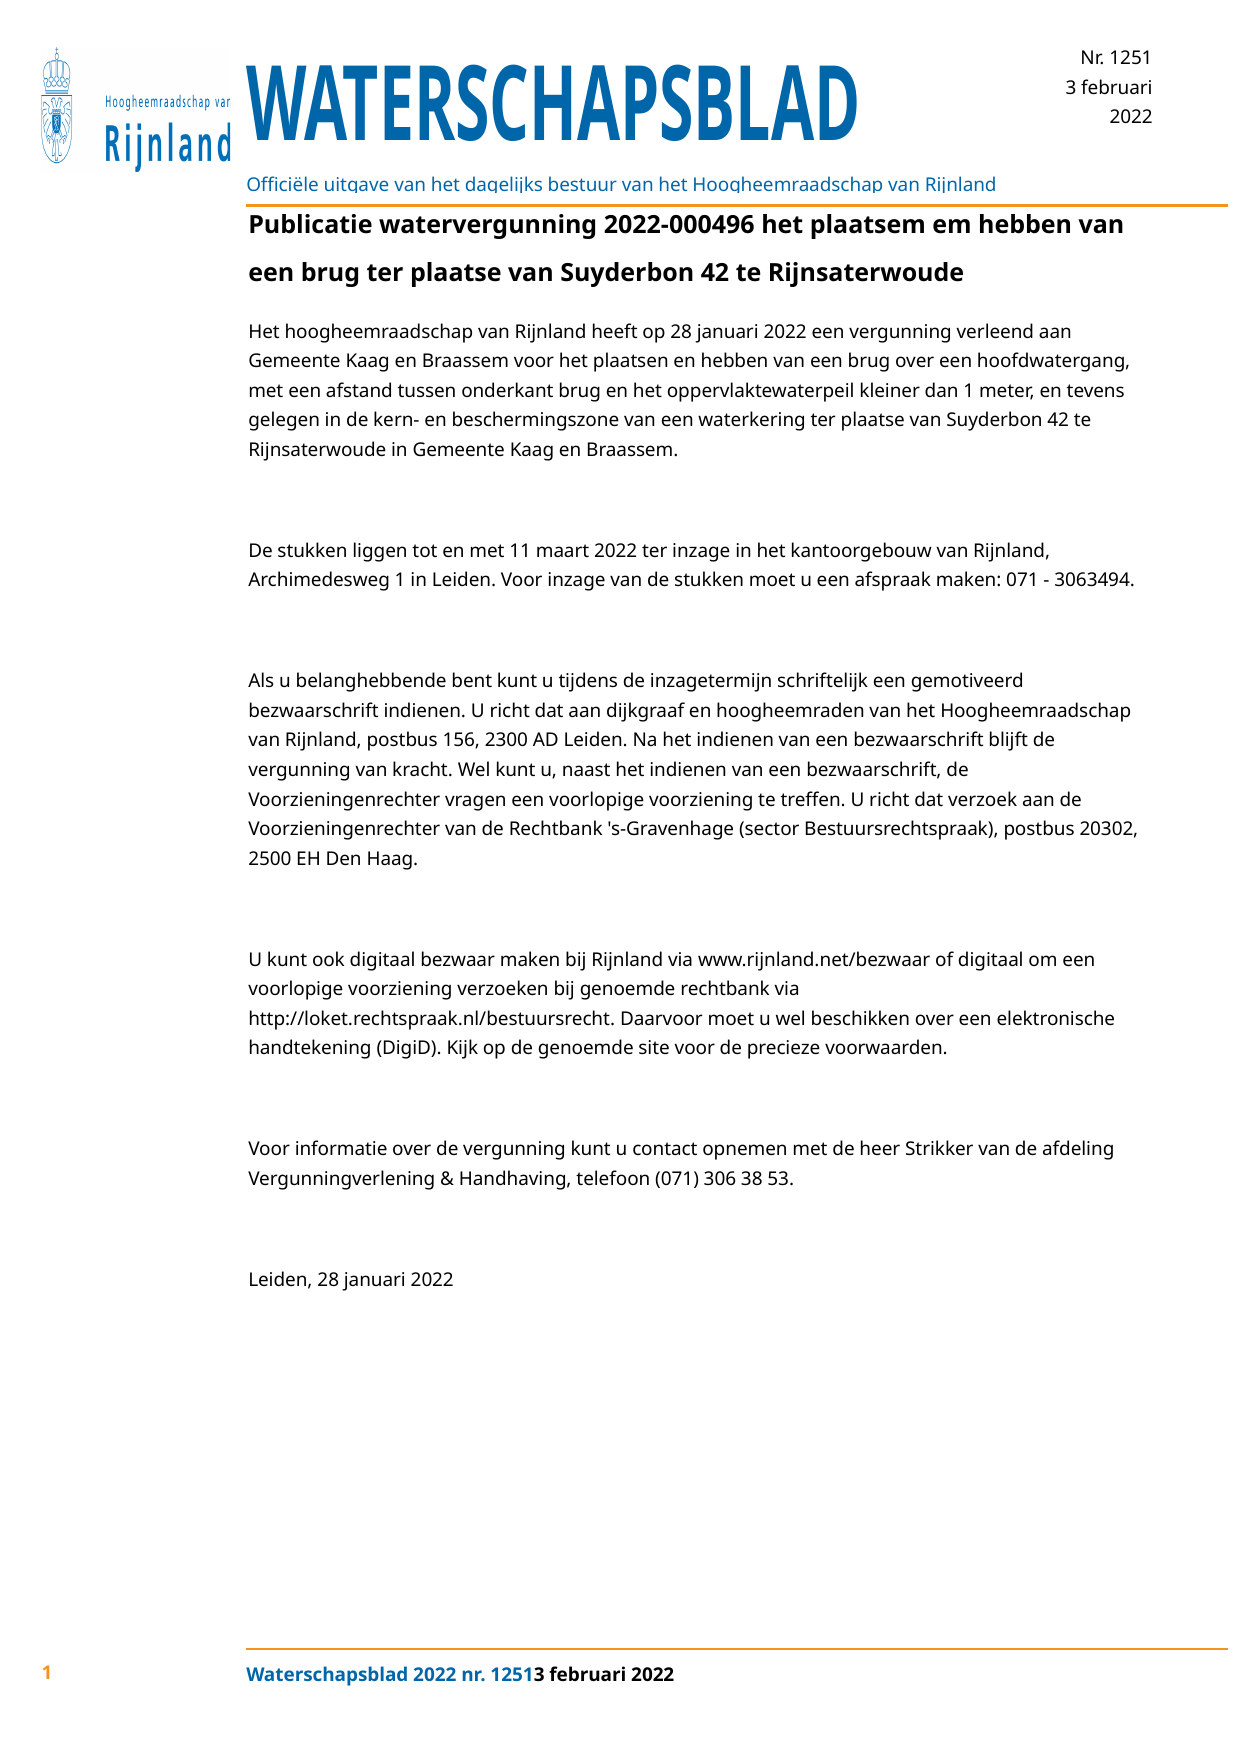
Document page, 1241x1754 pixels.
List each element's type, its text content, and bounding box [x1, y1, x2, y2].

text De stukken liggen tot en met 11 maart 2022 ter inzage in het kantoorgebouw van Rijnland, Archimedesweg 1 in Leiden. Voor inzage van de stukken moet u een afspraak maken: 071 - 3063494. [248, 537, 1152, 592]
text Als u belanghebbende bent kunt u tijdens de inzagetermijn schriftelijk een gemotiveerd bezwaarschrift indienen. U richt dat aan dijkgraaf en hoogheemraden van het Hoogheemraadschap van Rijnland, postbus 156, 2300 AD Leiden. Na het indienen van een bezwaarschrift blijft de vergunning van kracht. Wel kunt u, naast het indienen van een bezwaarschrift, de Voorzieningenrechter vragen een voorlopige voorziening te treffen. U richt dat verzoek aan de Voorzieningenrechter van de Rechtbank 's-Gravenhage (sector Bestuursrechtspraak), postbus 20302, 2500 EH Den Haag. [248, 667, 1152, 871]
text Het hoogheemraadschap van Rijnland heeft op 28 januari 2022 een vergunning verleend aan Gemeente Kaag en Braassem voor het plaatsen en hebben van een brug over een hoofdwatergang, met een afstand tussen onderkant brug en het oppervlaktewaterpeil kleiner dan 1 meter, en tevens gelegen in de kern- en beschermingszone van een waterkering ter plaatse van Suyderbon 42 te Rijnsaterwoude in Gemeente Kaag en Braassem. [248, 318, 1152, 462]
text U kunt ook digitaal bezwaar maken bij Rijnland via www.rijnland.net/bezwaar of digitaal om een voorlopige voorziening verzoeken bij genoemde rechtbank via http://loket.rechtspraak.nl/bestuursrecht. Daarvoor moet u wel beschikken over een elektronische handtekening (DigiD). Kijk op de genoemde site voor de precieze voorwaarden. [248, 946, 1152, 1060]
text Publicatie watervergunning 2022-000496 het plaatsem em hebben van een brug ter plaatse van Suyderbon 42 te Rijnsaterwoude [248, 207, 1152, 288]
text Voor informatie over de vergunning kunt u contact opnemen met de heer Strikker van de afdeling Vergunningverlening & Handhaving, telefoon (071) 306 38 53. [248, 1135, 1152, 1191]
picture [41, 47, 231, 172]
text Leiden, 28 januari 2022 [248, 1266, 1152, 1292]
